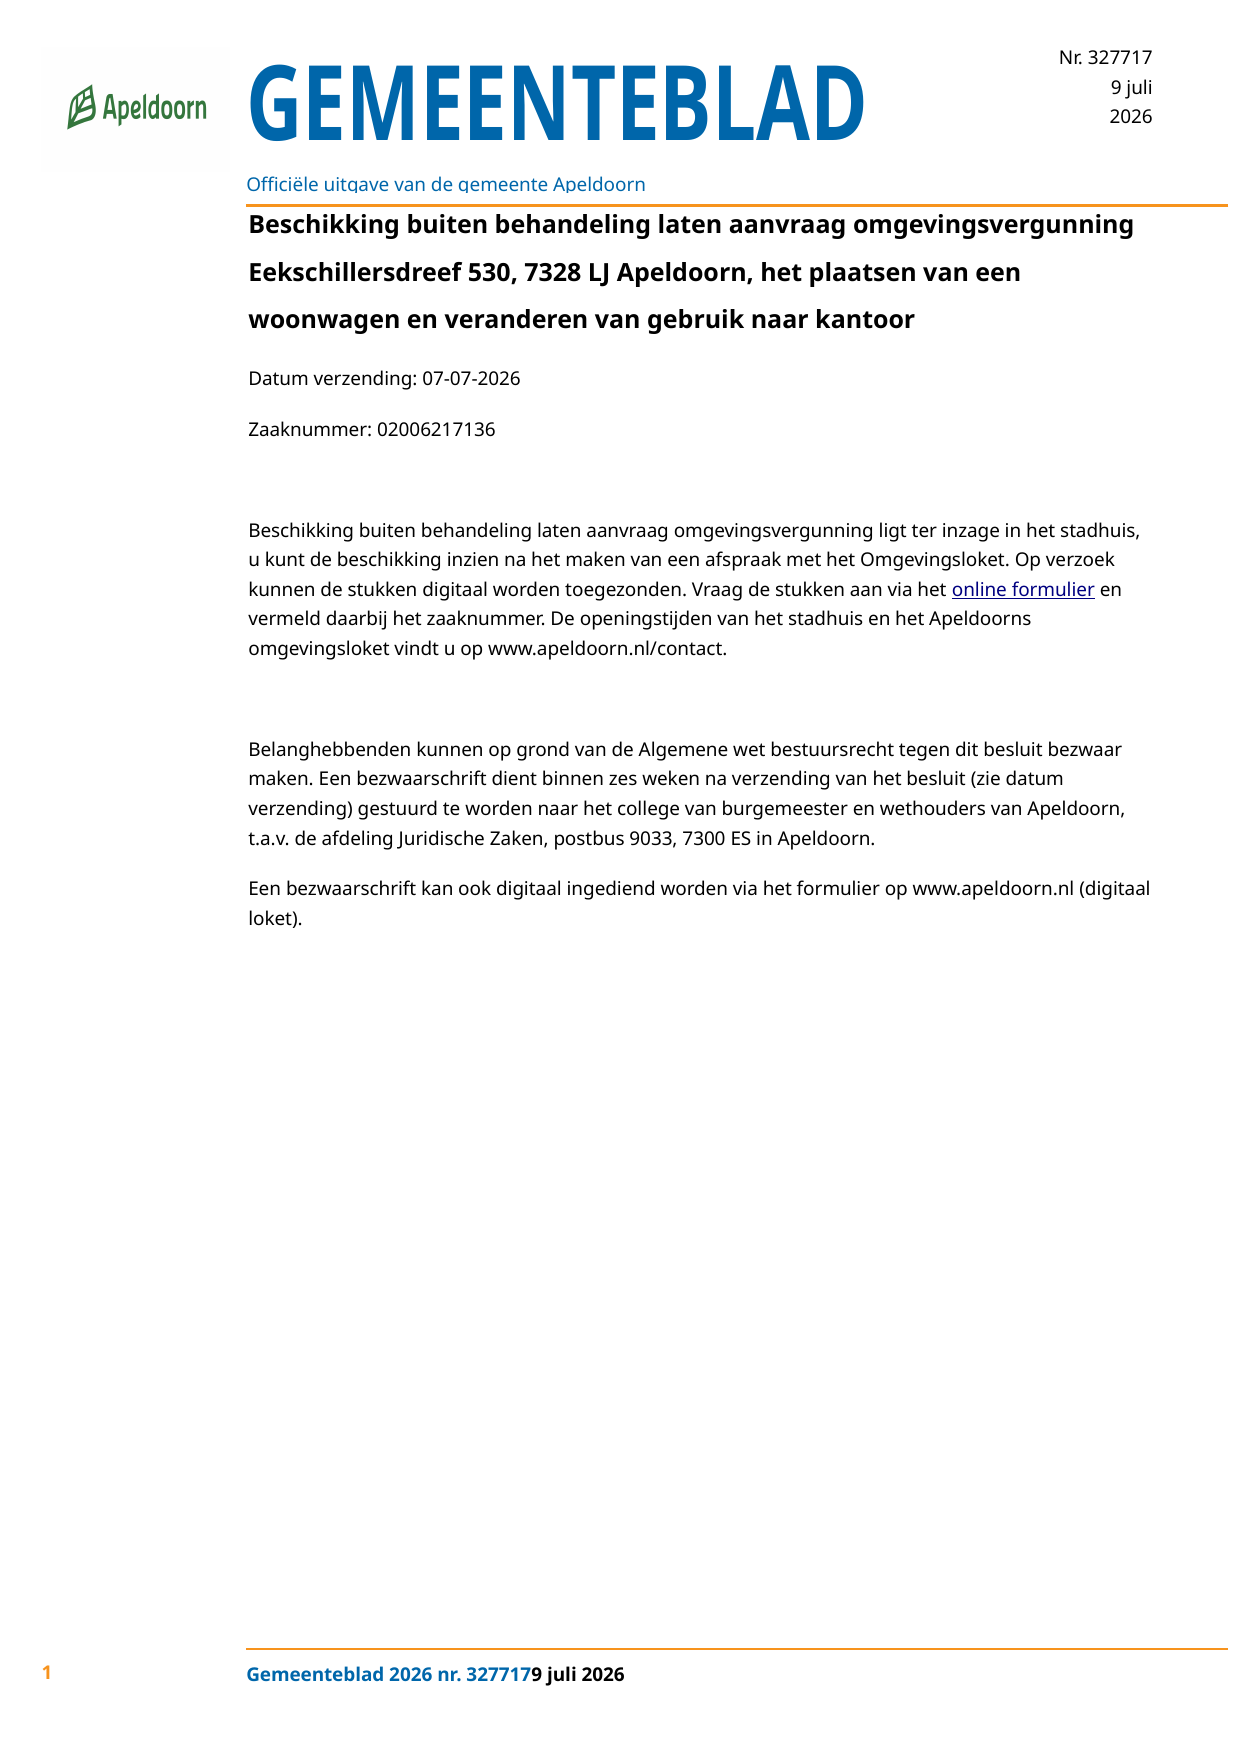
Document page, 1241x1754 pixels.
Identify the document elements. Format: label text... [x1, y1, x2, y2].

text Een bezwaarschrift kan ook digitaal ingediend worden via het formulier op www.apeldoorn.nl (digitaal loket). [248, 875, 1152, 930]
text Zaaknummer: 02006217136 [248, 416, 1152, 442]
text Datum verzending: 07-07-2026 [248, 366, 1152, 391]
picture [41, 47, 231, 172]
text Beschikking buiten behandeling laten aanvraag omgevingsvergunning ligt ter inzage in het stadhuis, u kunt de beschikking inzien na het maken van een afspraak met het Omgevingsloket. Op verzoek kunnen de stukken digitaal worden toegezonden. Vraag de stukken aan via het online formulier en vermeld daarbij het zaaknummer. De openingstijden van het stadhuis en het Apeldoorns omgevingsloket vindt u op www.apeldoorn.nl/contact. [248, 517, 1152, 661]
text Beschikking buiten behandeling laten aanvraag omgevingsvergunning Eekschillersdreef 530, 7328 LJ Apeldoorn, het plaatsen van een woonwagen en veranderen van gebruik naar kantoor [248, 207, 1152, 336]
text Belanghebbenden kunnen op grond van de Algemene wet bestuursrecht tegen dit besluit bezwaar maken. Een bezwaarschrift dient binnen zes weken na verzending van het besluit (zie datum verzending) gestuurd te worden naar het college van burgemeester en wethouders van Apeldoorn, t.a.v. de afdeling Juridische Zaken, postbus 9033, 7300 ES in Apeldoorn. [248, 736, 1152, 850]
